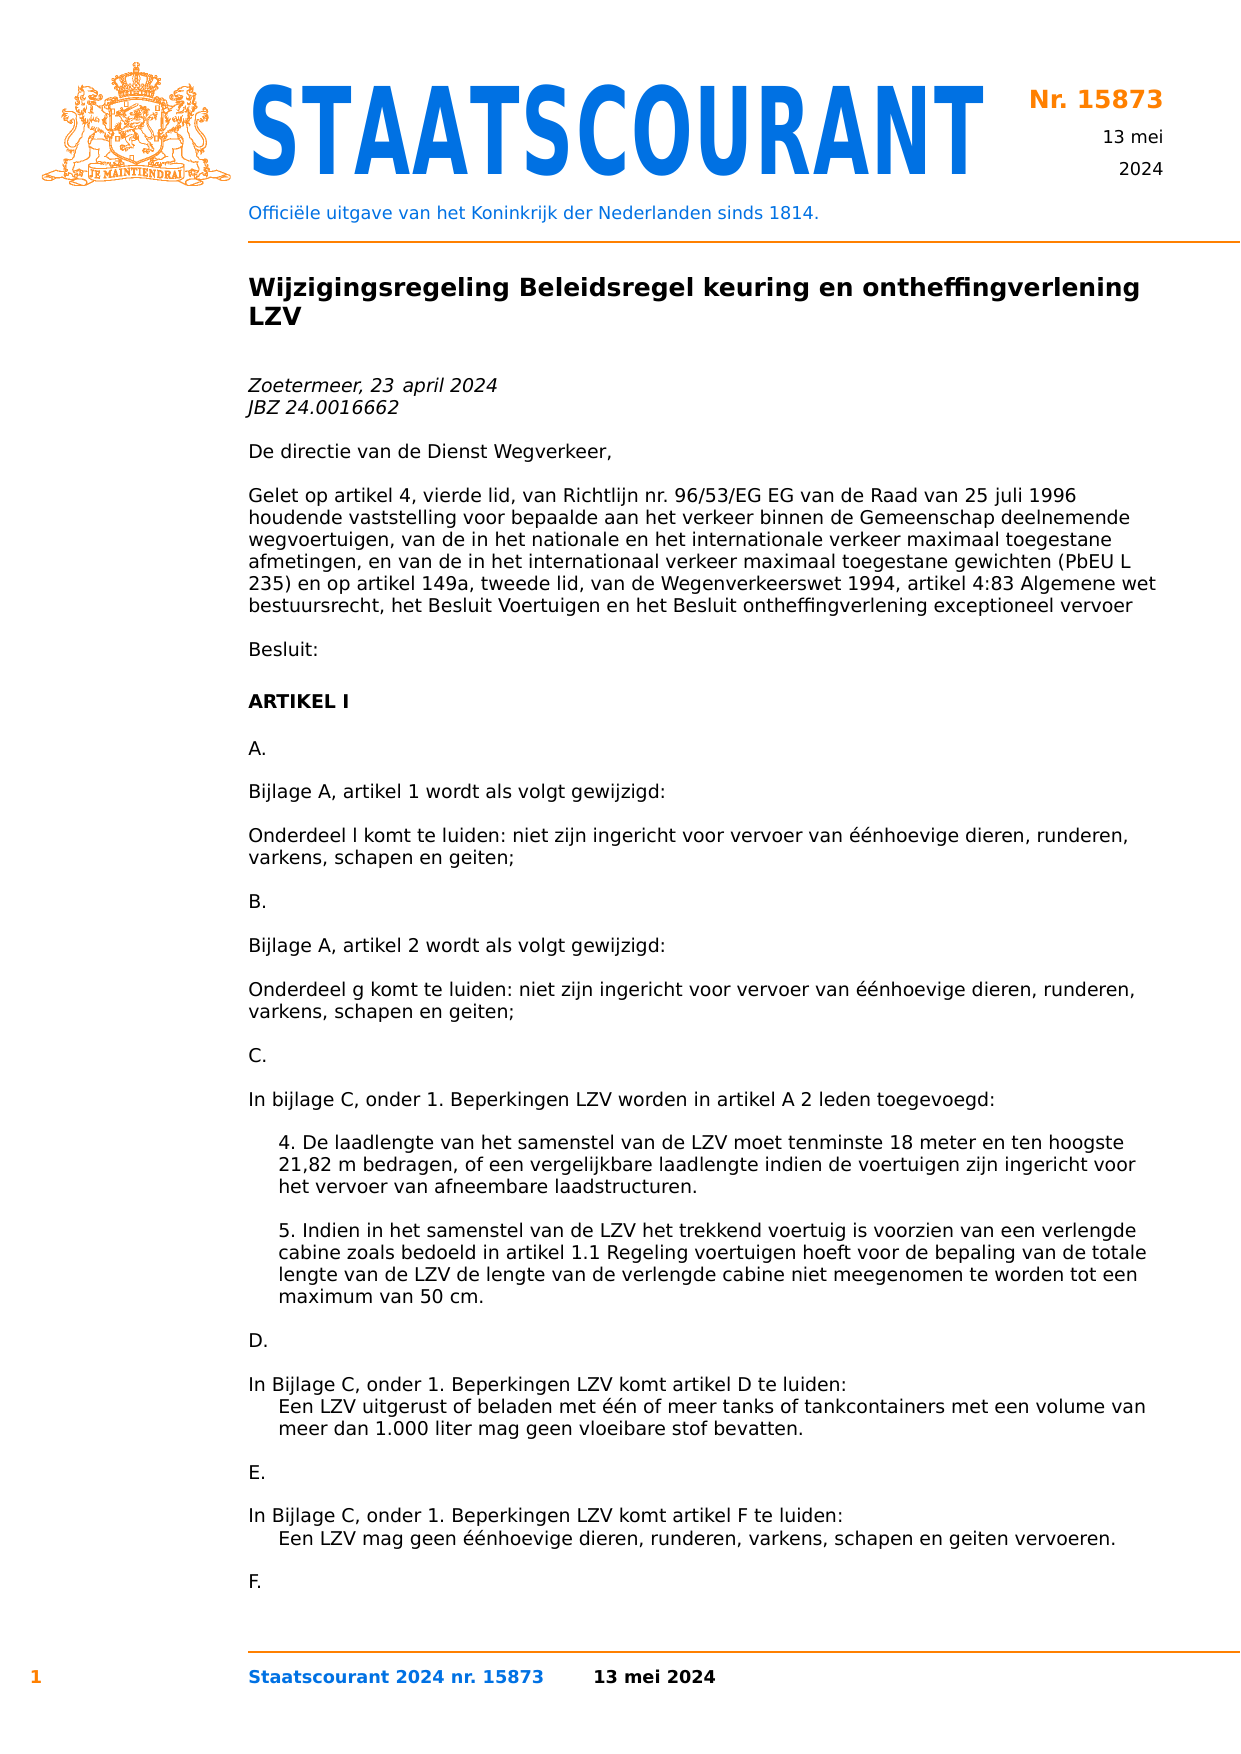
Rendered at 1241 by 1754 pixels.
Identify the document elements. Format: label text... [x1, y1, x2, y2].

text 4. De laadlengte van het samenstel van de LZV moet tenminste 18 meter en ten hoogste 21,82 m bedragen, of een vergelijkbare laadlengte indien de voertuigen zijn ingericht voor het vervoer van afneembare laadstructuren. [278, 1132, 1163, 1198]
table_cell 13 mei [998, 121, 1240, 153]
text In Bijlage C, onder 1. Beperkingen LZV komt artikel F te luiden: [248, 1505, 1163, 1527]
text Gelet op artikel 4, vierde lid, van Richtlijn nr. 96/53/EG EG van de Raad van 25 juli 1996 houdende vaststelling voor bepaalde aan het verkeer binnen de Gemeenschap deelnemende wegvoertuigen, van de in het nationale en het internationale verkeer maximaal toegestane afmetingen, en van de in het internationaal verkeer maximaal toegestane gewichten (PbEU L 235) en op artikel 149a, tweede lid, van de Wegenverkeerswet 1994, artikel 4:83 Algemene wet bestuursrecht, het Besluit Voertuigen en het Besluit ontheffingverlening exceptioneel vervoer [248, 485, 1163, 617]
text 5. Indien in het samenstel van de LZV het trekkend voertuig is voorzien van een verlengde cabine zoals bedoeld in artikel 1.1 Regeling voertuigen hoeft voor de bepaling van de totale lengte van de LZV de lengte van de verlengde cabine niet meegenomen te worden tot een maximum van 50 cm. [278, 1220, 1163, 1308]
table_cell 2024 [998, 153, 1240, 203]
text Zoetermeer, 23 april 2024 [248, 375, 1163, 397]
text Bijlage A, artikel 1 wordt als volgt gewijzigd: [248, 781, 1163, 803]
text De directie van de Dienst Wegverkeer, [248, 441, 1163, 463]
text E. [248, 1462, 1163, 1483]
text D. [248, 1330, 1163, 1352]
text Onderdeel l komt te luiden: niet zijn ingericht voor vervoer van éénhoevige dieren, runderen, varkens, schapen en geiten; [248, 825, 1163, 869]
subtitle Wijzigingsregeling Beleidsregel keuring en ontheffingverlening LZV [248, 273, 1163, 331]
text Besluit: [248, 638, 1163, 661]
text Een LZV uitgerust of beladen met één of meer tanks of tankcontainers met een volume van meer dan 1.000 liter mag geen vloeibare stof bevatten. [278, 1396, 1163, 1440]
table_cell Officiële uitgave van het Koninkrijk der Nederlanden sinds 1814. [248, 203, 1240, 241]
text In Bijlage C, onder 1. Beperkingen LZV komt artikel D te luiden: [248, 1374, 1163, 1396]
text In bijlage C, onder 1. Beperkingen LZV worden in artikel A 2 leden toegevoegd: [248, 1088, 1163, 1110]
text Een LZV mag geen éénhoevige dieren, runderen, varkens, schapen en geiten vervoeren. [278, 1527, 1163, 1549]
text Onderdeel g komt te luiden: niet zijn ingericht voor vervoer van éénhoevige dieren, runderen, varkens, schapen en geiten; [248, 979, 1163, 1023]
table_header STAATSCOURANT [248, 62, 998, 203]
table_header Nr. 15873 [998, 62, 1240, 121]
text C. [248, 1044, 1163, 1067]
text B. [248, 891, 1163, 913]
picture [41, 62, 231, 186]
text A. [248, 737, 1163, 759]
text JBZ 24.0016662 [248, 397, 1163, 419]
table_header [25, 62, 248, 241]
text F. [248, 1571, 1163, 1593]
text Bijlage A, artikel 2 wordt als volgt gewijzigd: [248, 935, 1163, 957]
subtitle ARTIKEL I [248, 691, 1163, 712]
